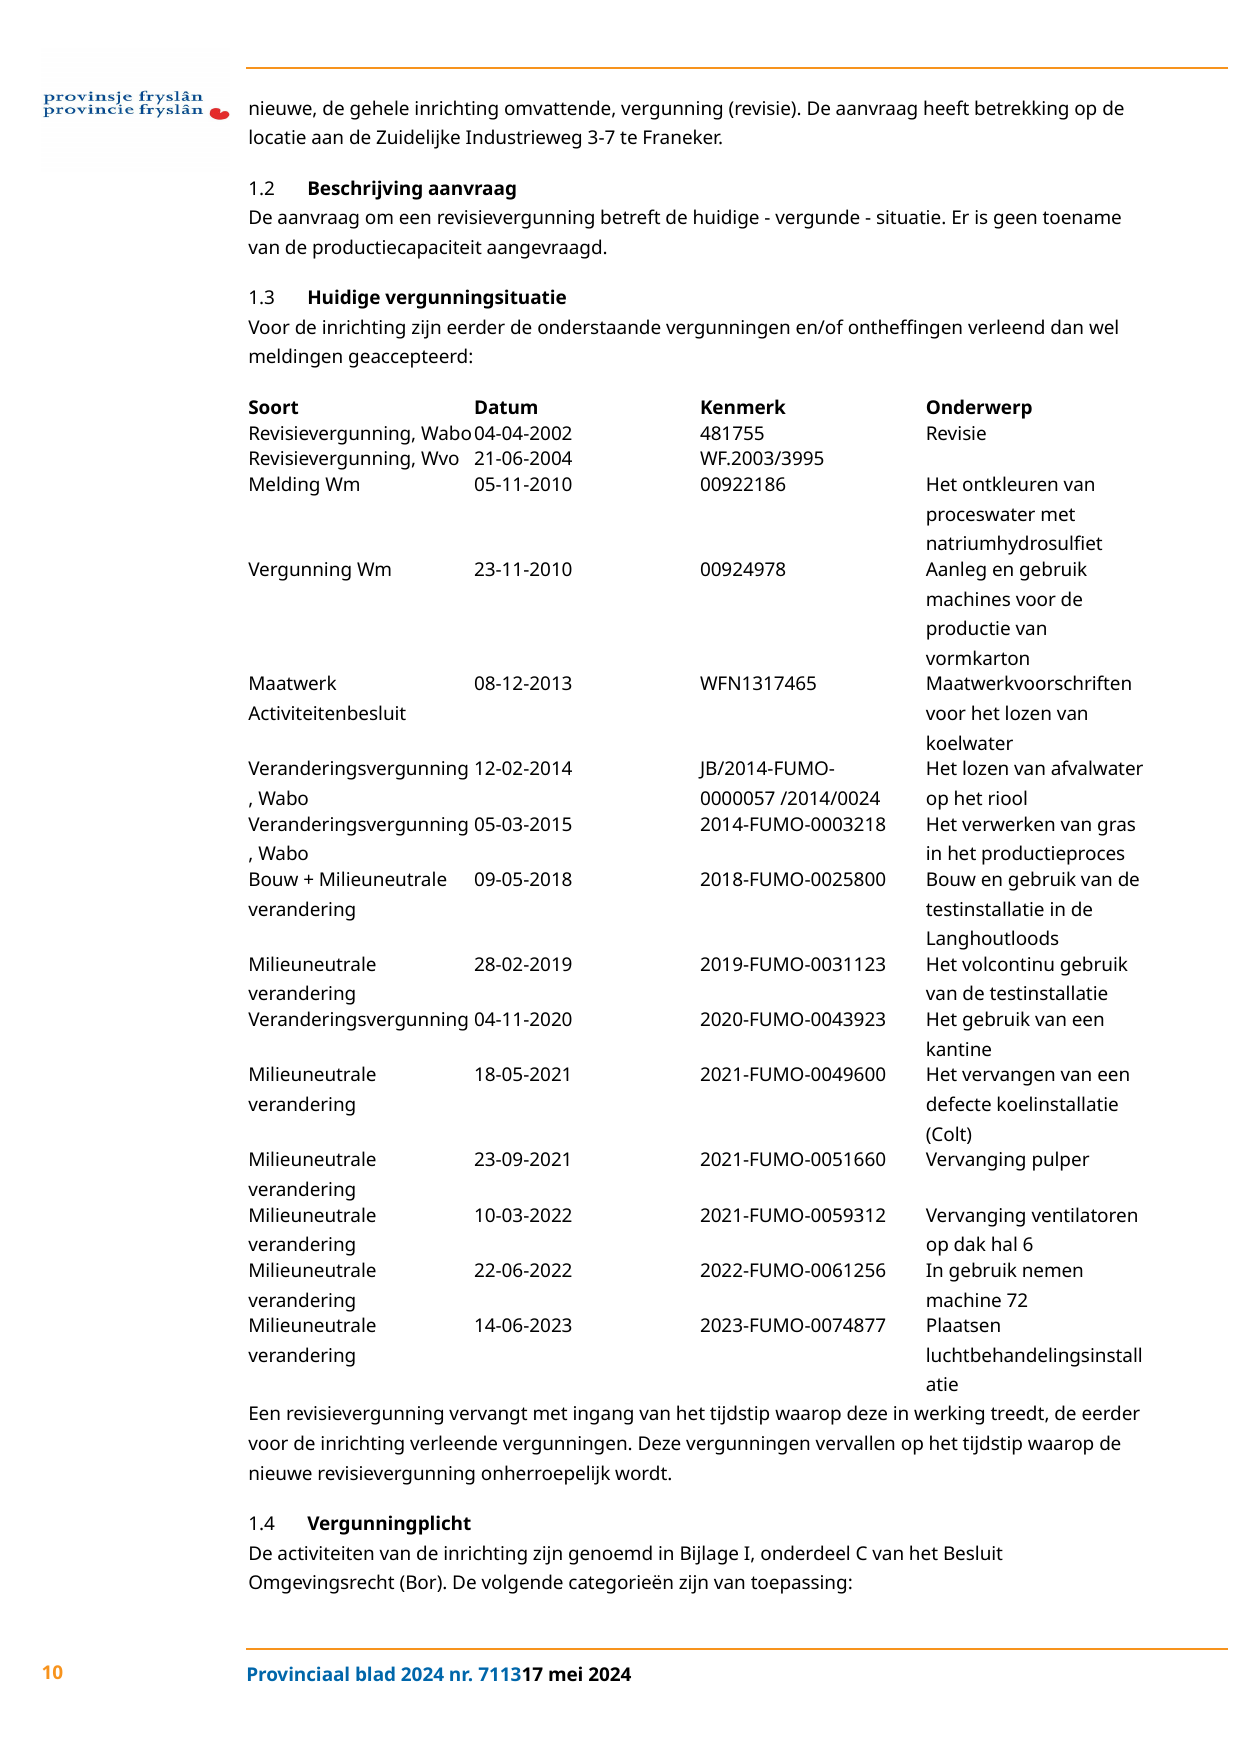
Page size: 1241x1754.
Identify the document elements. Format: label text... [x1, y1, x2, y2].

table_cell Plaatsen luchtbehandelingsinstallatie [926, 1313, 1152, 1397]
table_cell 2021-FUMO-0051660 [700, 1147, 926, 1202]
table_cell Bouw + Milieuneutrale verandering [248, 866, 474, 951]
table_cell 04-11-2020 [474, 1006, 700, 1062]
table_cell 00924978 [700, 556, 926, 671]
table_cell Het ontkleuren van proceswater met natriumhydrosulfiet [926, 471, 1152, 556]
table_cell Revisievergunning, Wabo [248, 420, 474, 446]
table_cell Maatwerk Activiteitenbesluit [248, 671, 474, 756]
table_cell Milieuneutrale verandering [248, 1062, 474, 1147]
table_cell 21-06-2004 [474, 446, 700, 471]
table_cell 2018-FUMO-0025800 [700, 866, 926, 951]
table_cell Melding Wm [248, 471, 474, 556]
table_cell 23-11-2010 [474, 556, 700, 671]
table_cell 23-09-2021 [474, 1147, 700, 1202]
table_cell 18-05-2021 [474, 1062, 700, 1147]
text De aanvraag om een revisievergunning betreft de huidige - vergunde - situatie. Er is geen toename van de productiecapaciteit aangevraagd. [248, 204, 1152, 260]
list Huidige vergunningsituatie [248, 284, 1152, 310]
table_cell Het lozen van afvalwater op het riool [926, 756, 1152, 811]
table_cell Aanleg en gebruik machines voor de productie van vormkarton [926, 556, 1152, 671]
table_cell Vervanging pulper [926, 1147, 1152, 1202]
table_cell JB/2014-FUMO-0000057 /2014/0024 [700, 756, 926, 811]
picture [41, 47, 231, 172]
table_cell Milieuneutrale verandering [248, 1313, 474, 1397]
table_cell 2021-FUMO-0059312 [700, 1202, 926, 1257]
table_header Datum [474, 394, 700, 420]
text De activiteiten van de inrichting zijn genoemd in Bijlage I, onderdeel C van het Besluit Omgevingsrecht (Bor). De volgende categorieën zijn van toepassing: [248, 1540, 1152, 1595]
table_cell Milieuneutrale verandering [248, 1257, 474, 1312]
table_cell Milieuneutrale verandering [248, 1202, 474, 1257]
table_cell 481755 [700, 420, 926, 446]
list Vergunningplicht [248, 1510, 1152, 1536]
table_cell Vergunning Wm [248, 556, 474, 671]
table_cell 04-04-2002 [474, 420, 700, 446]
table_cell 12-02-2014 [474, 756, 700, 811]
table_cell Bouw en gebruik van de testinstallatie in de Langhoutloods [926, 866, 1152, 951]
table_cell Milieuneutrale verandering [248, 1147, 474, 1202]
table_cell Revisievergunning, Wvo [248, 446, 474, 471]
table_cell 2023-FUMO-0074877 [700, 1313, 926, 1397]
table_cell 22-06-2022 [474, 1257, 700, 1312]
table_cell [926, 446, 1152, 471]
table_header Onderwerp [926, 394, 1152, 420]
table_cell Milieuneutrale verandering [248, 951, 474, 1006]
table_header Kenmerk [700, 394, 926, 420]
table_cell 2022-FUMO-0061256 [700, 1257, 926, 1312]
table_cell Revisie [926, 420, 1152, 446]
table_cell 2020-FUMO-0043923 [700, 1006, 926, 1062]
table_cell 05-11-2010 [474, 471, 700, 556]
table_cell Maatwerkvoorschriften voor het lozen van koelwater [926, 671, 1152, 756]
text Een revisievergunning vervangt met ingang van het tijdstip waarop deze in werking treedt, de eerder voor de inrichting verleende vergunningen. Deze vergunningen vervallen op het tijdstip waarop de nieuwe revisievergunning onherroepelijk wordt. [248, 1401, 1152, 1486]
table_cell Veranderingsvergunning [248, 1006, 474, 1062]
table_cell Vervanging ventilatoren op dak hal 6 [926, 1202, 1152, 1257]
table_cell 09-05-2018 [474, 866, 700, 951]
table_cell Het verwerken van gras in het productieproces [926, 811, 1152, 866]
table_cell WFN1317465 [700, 671, 926, 756]
table_cell 2019-FUMO-0031123 [700, 951, 926, 1006]
table_cell 2014-FUMO-0003218 [700, 811, 926, 866]
list Beschrijving aanvraag [248, 175, 1152, 201]
table_cell 10-03-2022 [474, 1202, 700, 1257]
table_cell 2021-FUMO-0049600 [700, 1062, 926, 1147]
table_cell Het gebruik van een kantine [926, 1006, 1152, 1062]
table_cell 28-02-2019 [474, 951, 700, 1006]
table_cell Het volcontinu gebruik van de testinstallatie [926, 951, 1152, 1006]
table_cell Veranderingsvergunning, Wabo [248, 811, 474, 866]
table_cell 05-03-2015 [474, 811, 700, 866]
table_cell Het vervangen van een defecte koelinstallatie (Colt) [926, 1062, 1152, 1147]
text Voor de inrichting zijn eerder de onderstaande vergunningen en/of ontheffingen verleend dan wel meldingen geaccepteerd: [248, 314, 1152, 369]
table_cell WF.2003/3995 [700, 446, 926, 471]
table_header Soort [248, 394, 474, 420]
table_cell In gebruik nemen machine 72 [926, 1257, 1152, 1312]
table_cell Veranderingsvergunning, Wabo [248, 756, 474, 811]
table_cell 08-12-2013 [474, 671, 700, 756]
table_cell 14-06-2023 [474, 1313, 700, 1397]
text nieuwe, de gehele inrichting omvattende, vergunning (revisie). De aanvraag heeft betrekking op de locatie aan de Zuidelijke Industrieweg 3-7 te Franeker. [248, 95, 1152, 150]
table_cell 00922186 [700, 471, 926, 556]
